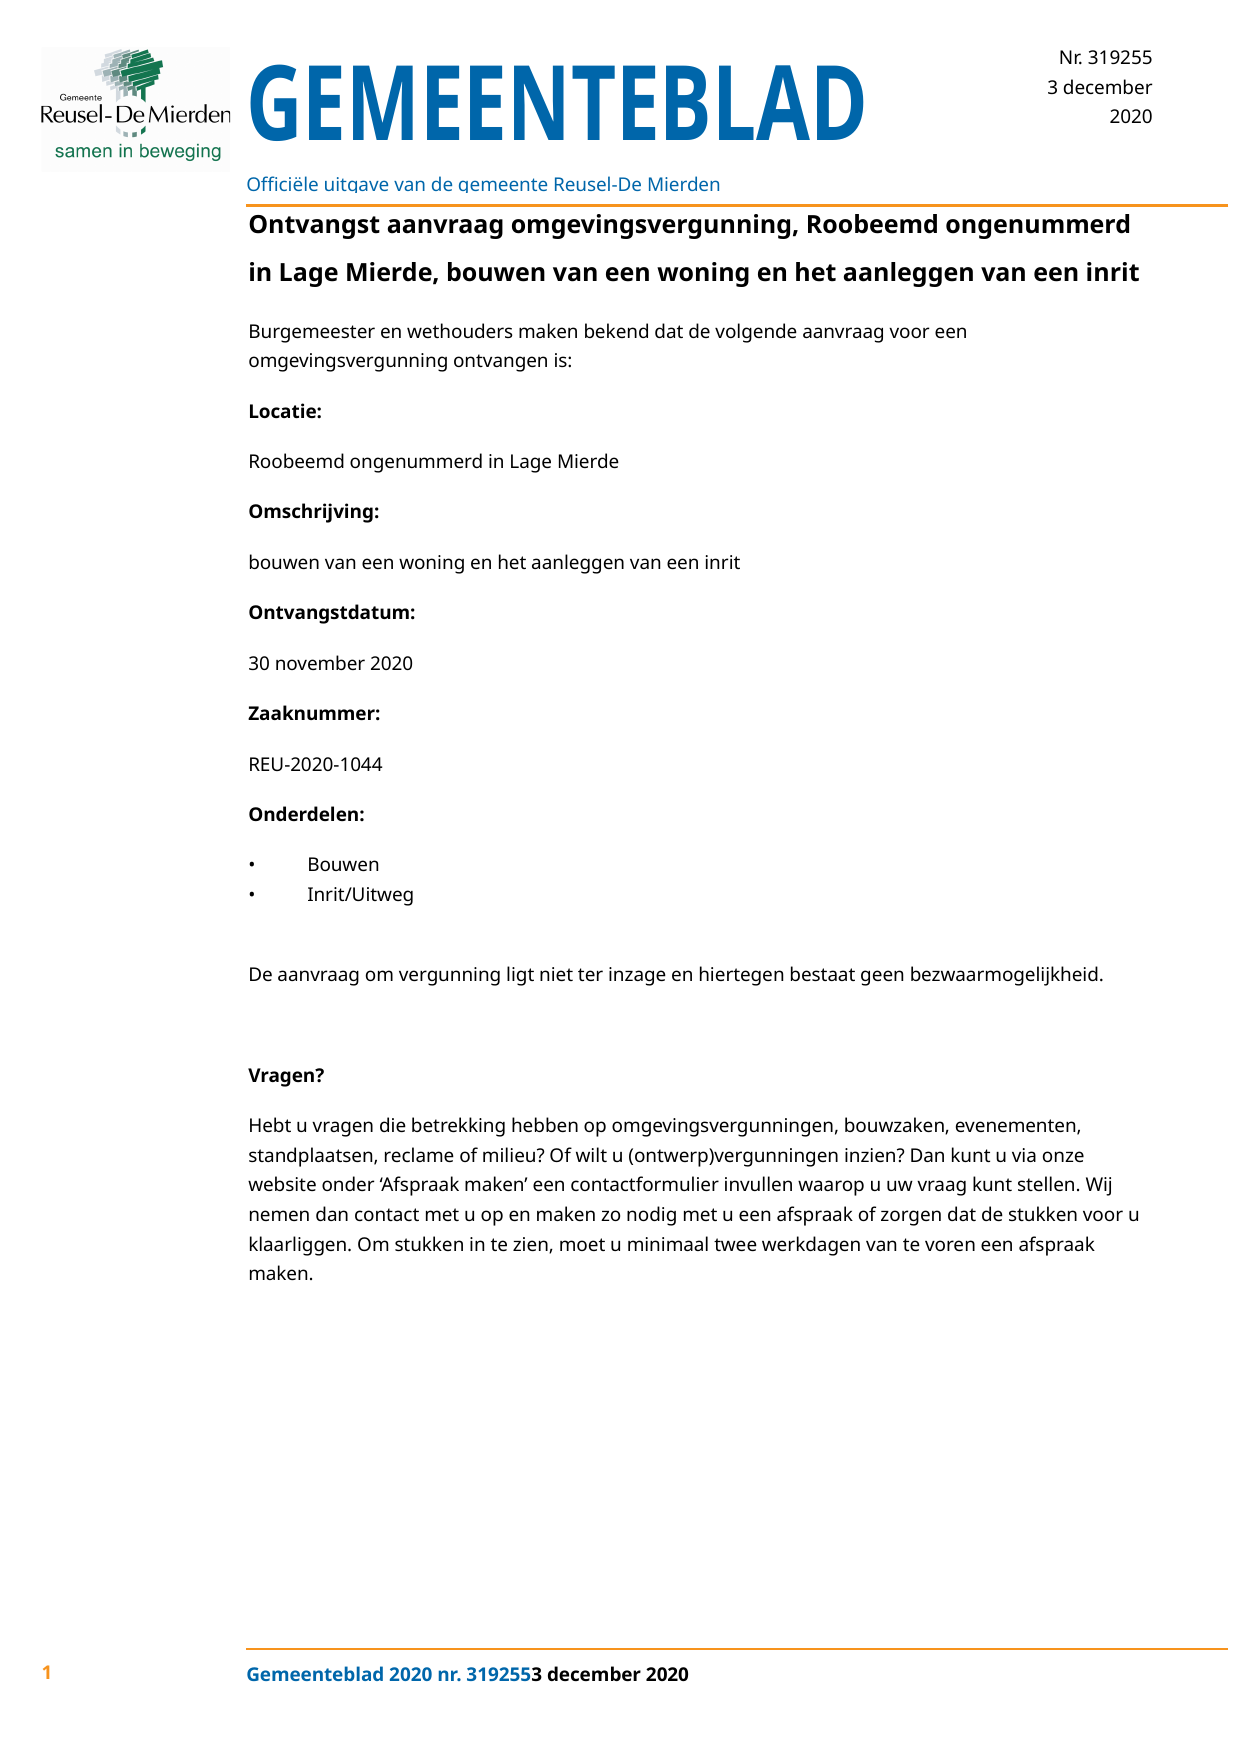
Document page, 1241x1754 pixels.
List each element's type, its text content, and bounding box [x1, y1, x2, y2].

text Zaaknummer: [248, 700, 1152, 726]
list Bouwen [248, 852, 1152, 877]
text Vragen? [248, 1062, 1152, 1088]
text Roobeemd ongenummerd in Lage Mierde [248, 448, 1152, 474]
text Burgemeester en wethouders maken bekend dat de volgende aanvraag voor een omgevingsvergunning ontvangen is: [248, 318, 1152, 373]
text De aanvraag om vergunning ligt niet ter inzage en hiertegen bestaat geen bezwaarmogelijkheid. [248, 961, 1152, 987]
text Hebt u vragen die betrekking hebben op omgevingsvergunningen, bouwzaken, evenementen, standplaatsen, reclame of milieu? Of wilt u (ontwerp)vergunningen inzien? Dan kunt u via onze website onder ‘Afspraak maken’ een contactformulier invullen waarop u uw vraag kunt stellen. Wij nemen dan contact met u op en maken zo nodig met u een afspraak of zorgen dat de stukken voor u klaarliggen. Om stukken in te zien, moet u minimaal twee werkdagen van te voren een afspraak maken. [248, 1112, 1152, 1286]
text Ontvangstdatum: [248, 599, 1152, 625]
text Onderdelen: [248, 801, 1152, 827]
text REU-2020-1044 [248, 751, 1152, 777]
text 30 november 2020 [248, 650, 1152, 676]
picture [41, 47, 231, 172]
text Ontvangst aanvraag omgevingsvergunning, Roobeemd ongenummerd in Lage Mierde, bouwen van een woning en het aanleggen van een inrit [248, 207, 1152, 288]
text bouwen van een woning en het aanleggen van een inrit [248, 549, 1152, 575]
text Locatie: [248, 398, 1152, 424]
text Omschrijving: [248, 499, 1152, 524]
list Inrit/Uitweg [248, 881, 1152, 907]
